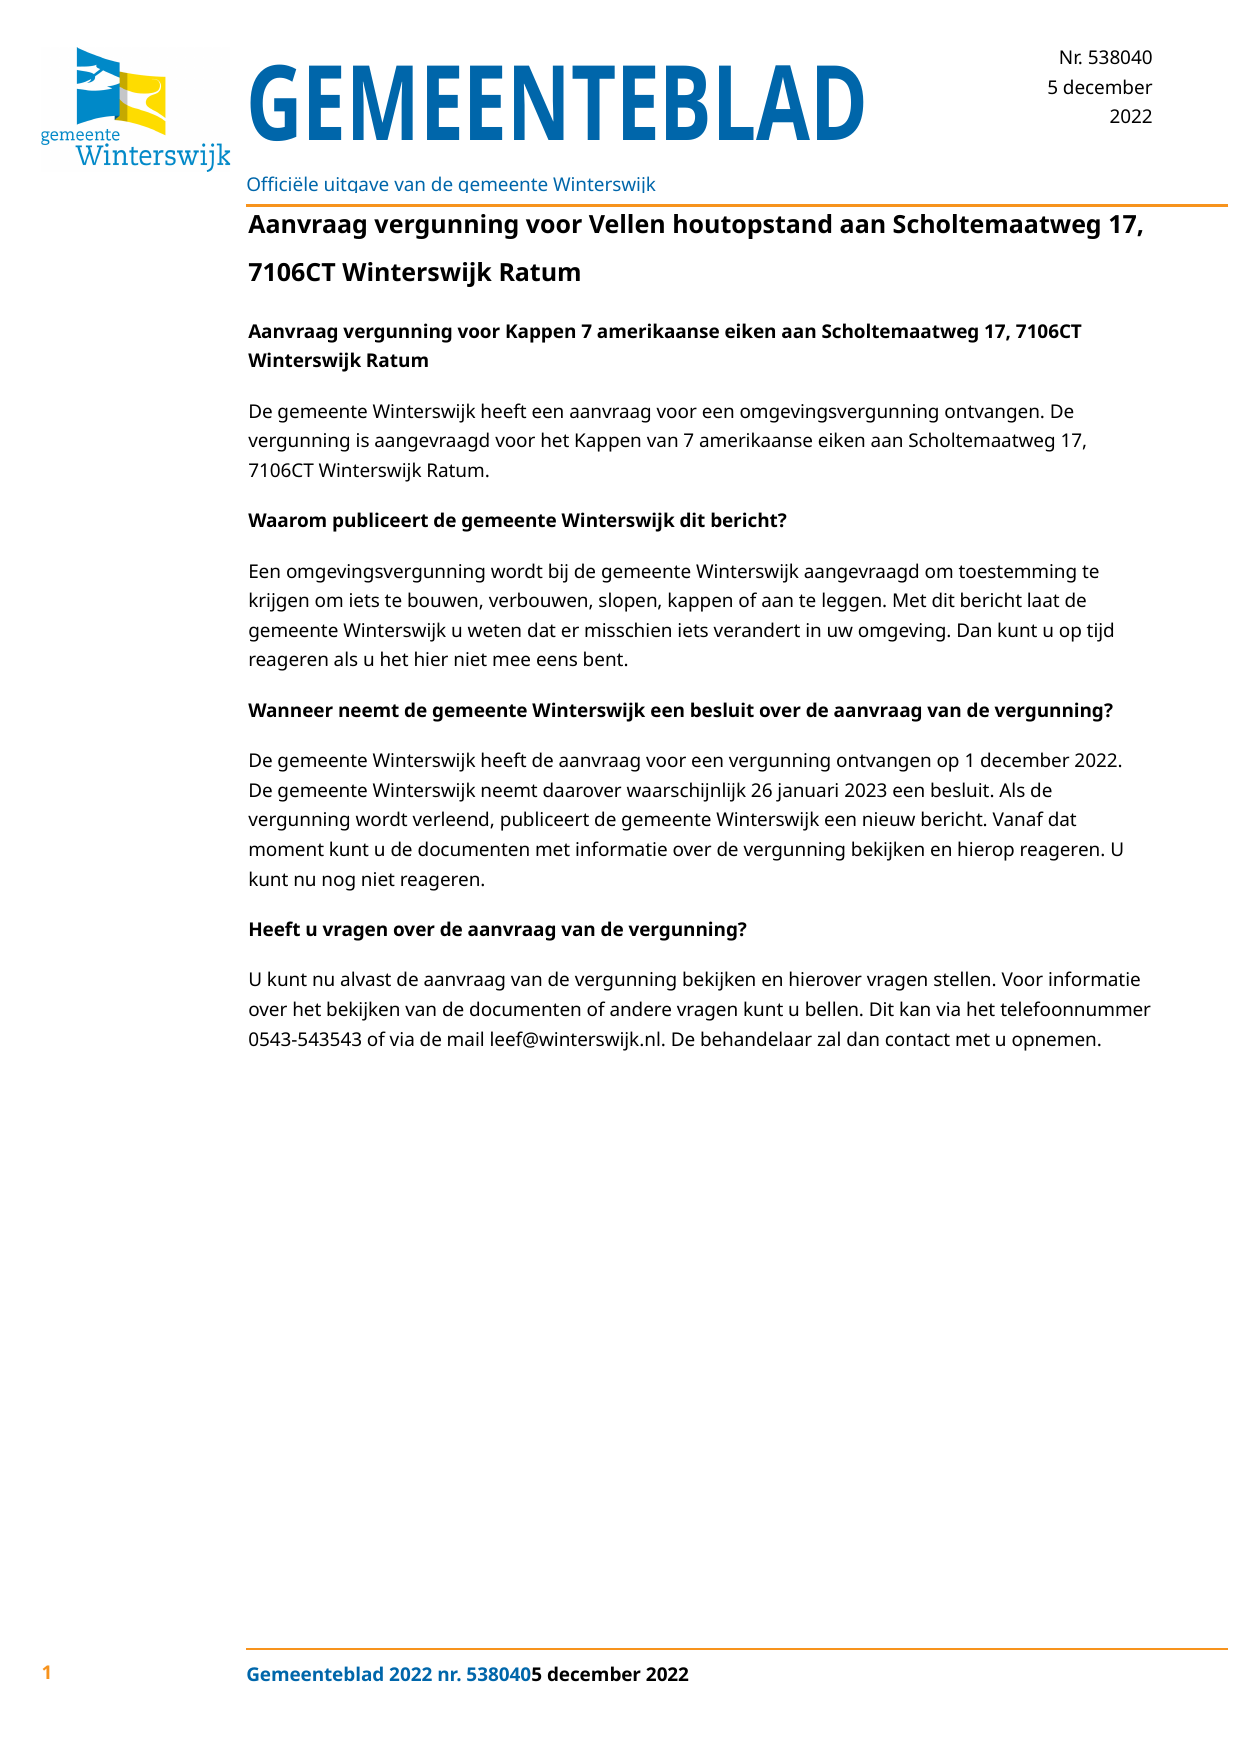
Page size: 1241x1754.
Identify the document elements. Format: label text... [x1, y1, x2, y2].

text Aanvraag vergunning voor Vellen houtopstand aan Scholtemaatweg 17, 7106CT Winterswijk Ratum [248, 207, 1152, 288]
text De gemeente Winterswijk heeft de aanvraag voor een vergunning ontvangen op 1 december 2022. De gemeente Winterswijk neemt daarover waarschijnlijk 26 januari 2023 een besluit. Als de vergunning wordt verleend, publiceert de gemeente Winterswijk een nieuw bericht. Vanaf dat moment kunt u de documenten met informatie over de vergunning bekijken en hierop reageren. U kunt nu nog niet reageren. [248, 747, 1152, 892]
picture [41, 47, 231, 172]
text De gemeente Winterswijk heeft een aanvraag voor een omgevingsvergunning ontvangen. De vergunning is aangevraagd voor het Kappen van 7 amerikaanse eiken aan Scholtemaatweg 17, 7106CT Winterswijk Ratum. [248, 398, 1152, 483]
text U kunt nu alvast de aanvraag van de vergunning bekijken en hierover vragen stellen. Voor informatie over het bekijken van de documenten of andere vragen kunt u bellen. Dit kan via het telefoonnummer 0543-543543 of via de mail leef@winterswijk.nl. De behandelaar zal dan contact met u opnemen. [248, 967, 1152, 1052]
picture [225, 153, 231, 162]
text Een omgevingsvergunning wordt bij de gemeente Winterswijk aangevraagd om toestemming te krijgen om iets te bouwen, verbouwen, slopen, kappen of aan te leggen. Met dit bericht laat de gemeente Winterswijk u weten dat er misschien iets verandert in uw omgeving. Dan kunt u op tijd reageren als u het hier niet mee eens bent. [248, 558, 1152, 672]
text Wanneer neemt de gemeente Winterswijk een besluit over de aanvraag van de vergunning? [248, 697, 1152, 723]
text Aanvraag vergunning voor Kappen 7 amerikaanse eiken aan Scholtemaatweg 17, 7106CT Winterswijk Ratum [248, 318, 1152, 373]
text Heeft u vragen over de aanvraag van de vergunning? [248, 916, 1152, 942]
text Waarom publiceert de gemeente Winterswijk dit bericht? [248, 507, 1152, 533]
